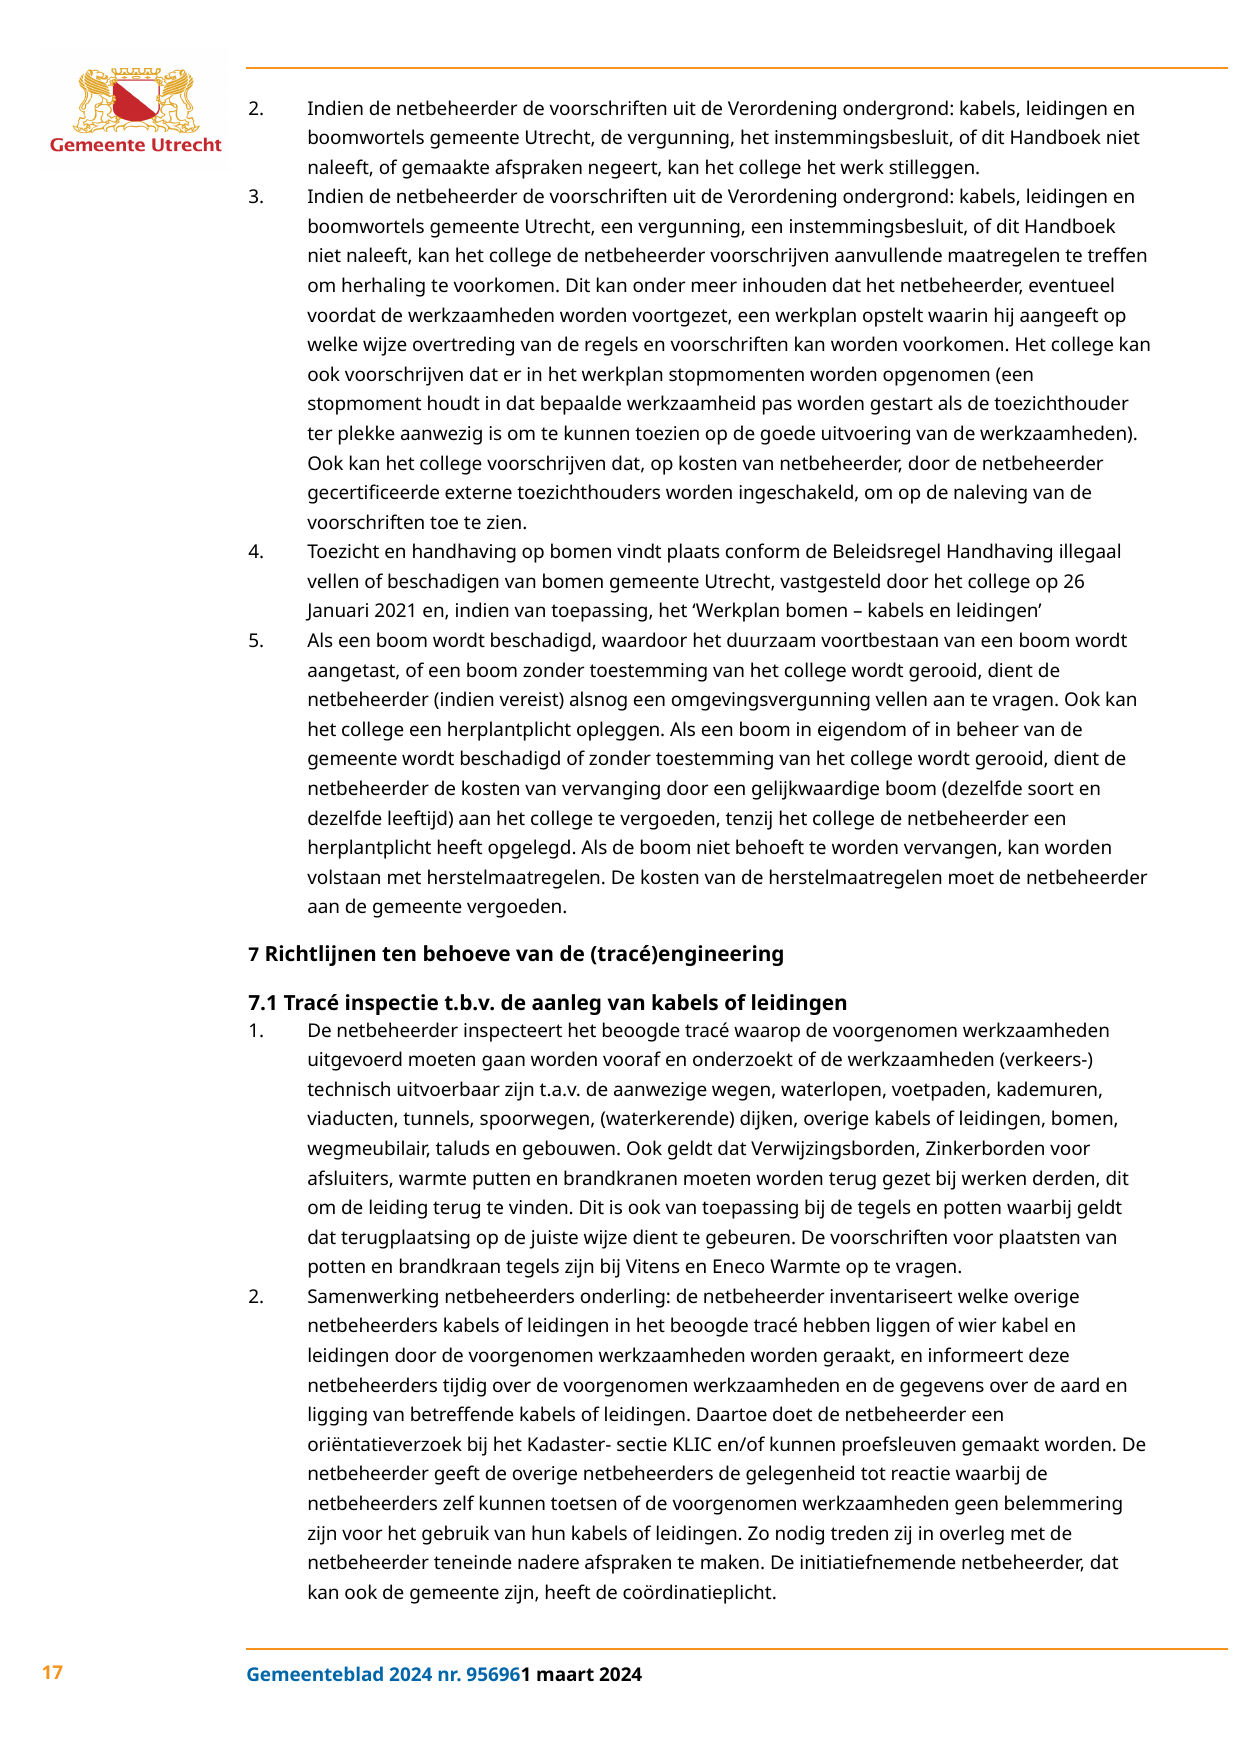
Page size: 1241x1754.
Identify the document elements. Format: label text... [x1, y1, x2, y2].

text 7 Richtlijnen ten behoeve van de (tracé)engineering [248, 939, 1152, 968]
text 7.1 Tracé inspectie t.b.v. de aanleg van kabels of leidingen [248, 988, 1152, 1017]
list Indien de netbeheerder de voorschriften uit de Verordening ondergrond: kabels, leidingen en boomwortels gemeente Utrecht, de vergunning, het instemmingsbesluit, of dit Handboek niet naleeft, of gemaakte afspraken negeert, kan het college het werk stilleggen. [248, 95, 1152, 180]
list Toezicht en handhaving op bomen vindt plaats conform de Beleidsregel Handhaving illegaal vellen of beschadigen van bomen gemeente Utrecht, vastgesteld door het college op 26 Januari 2021 en, indien van toepassing, het ‘Werkplan bomen – kabels en leidingen’ [248, 538, 1152, 623]
list Als een boom wordt beschadigd, waardoor het duurzaam voortbestaan van een boom wordt aangetast, of een boom zonder toestemming van het college wordt gerooid, dient de netbeheerder (indien vereist) alsnog een omgevingsvergunning vellen aan te vragen. Ook kan het college een herplantplicht opleggen. Als een boom in eigendom of in beheer van de gemeente wordt beschadigd of zonder toestemming van het college wordt gerooid, dient de netbeheerder de kosten van vervanging door een gelijkwaardige boom (dezelfde soort en dezelfde leeftijd) aan het college te vergoeden, tenzij het college de netbeheerder een herplantplicht heeft opgelegd. Als de boom niet behoeft te worden vervangen, kan worden volstaan met herstelmaatregelen. De kosten van de herstelmaatregelen moet de netbeheerder aan de gemeente vergoeden. [248, 627, 1152, 919]
list De netbeheerder inspecteert het beoogde tracé waarop de voorgenomen werkzaamheden uitgevoerd moeten gaan worden vooraf en onderzoekt of de werkzaamheden (verkeers-) technisch uitvoerbaar zijn t.a.v. de aanwezige wegen, waterlopen, voetpaden, kademuren, viaducten, tunnels, spoorwegen, (waterkerende) dijken, overige kabels of leidingen, bomen, wegmeubilair, taluds en gebouwen. Ook geldt dat Verwijzingsborden, Zinkerborden voor afsluiters, warmte putten en brandkranen moeten worden terug gezet bij werken derden, dit om de leiding terug te vinden. Dit is ook van toepassing bij de tegels en potten waarbij geldt dat terugplaatsing op de juiste wijze dient te gebeuren. De voorschriften voor plaatsten van potten en brandkraan tegels zijn bij Vitens en Eneco Warmte op te vragen. [248, 1017, 1152, 1279]
picture [41, 47, 231, 172]
list Samenwerking netbeheerders onderling: de netbeheerder inventariseert welke overige netbeheerders kabels of leidingen in het beoogde tracé hebben liggen of wier kabel en leidingen door de voorgenomen werkzaamheden worden geraakt, en informeert deze netbeheerders tijdig over de voorgenomen werkzaamheden en de gegevens over de aard en ligging van betreffende kabels of leidingen. Daartoe doet de netbeheerder een oriëntatieverzoek bij het Kadaster- sectie KLIC en/of kunnen proefsleuven gemaakt worden. De netbeheerder geeft de overige netbeheerders de gelegenheid tot reactie waarbij de netbeheerders zelf kunnen toetsen of de voorgenomen werkzaamheden geen belemmering zijn voor het gebruik van hun kabels of leidingen. Zo nodig treden zij in overleg met de netbeheerder teneinde nadere afspraken te maken. De initiatiefnemende netbeheerder, dat kan ook de gemeente zijn, heeft de coördinatieplicht. [248, 1283, 1152, 1605]
list Indien de netbeheerder de voorschriften uit de Verordening ondergrond: kabels, leidingen en boomwortels gemeente Utrecht, een vergunning, een instemmingsbesluit, of dit Handboek niet naleeft, kan het college de netbeheerder voorschrijven aanvullende maatregelen te treffen om herhaling te voorkomen. Dit kan onder meer inhouden dat het netbeheerder, eventueel voordat de werkzaamheden worden voortgezet, een werkplan opstelt waarin hij aangeeft op welke wijze overtreding van de regels en voorschriften kan worden voorkomen. Het college kan ook voorschrijven dat er in het werkplan stopmomenten worden opgenomen (een stopmoment houdt in dat bepaalde werkzaamheid pas worden gestart als de toezichthouder ter plekke aanwezig is om te kunnen toezien op de goede uitvoering van de werkzaamheden). Ook kan het college voorschrijven dat, op kosten van netbeheerder, door de netbeheerder gecertificeerde externe toezichthouders worden ingeschakeld, om op de naleving van de voorschriften toe te zien. [248, 183, 1152, 535]
